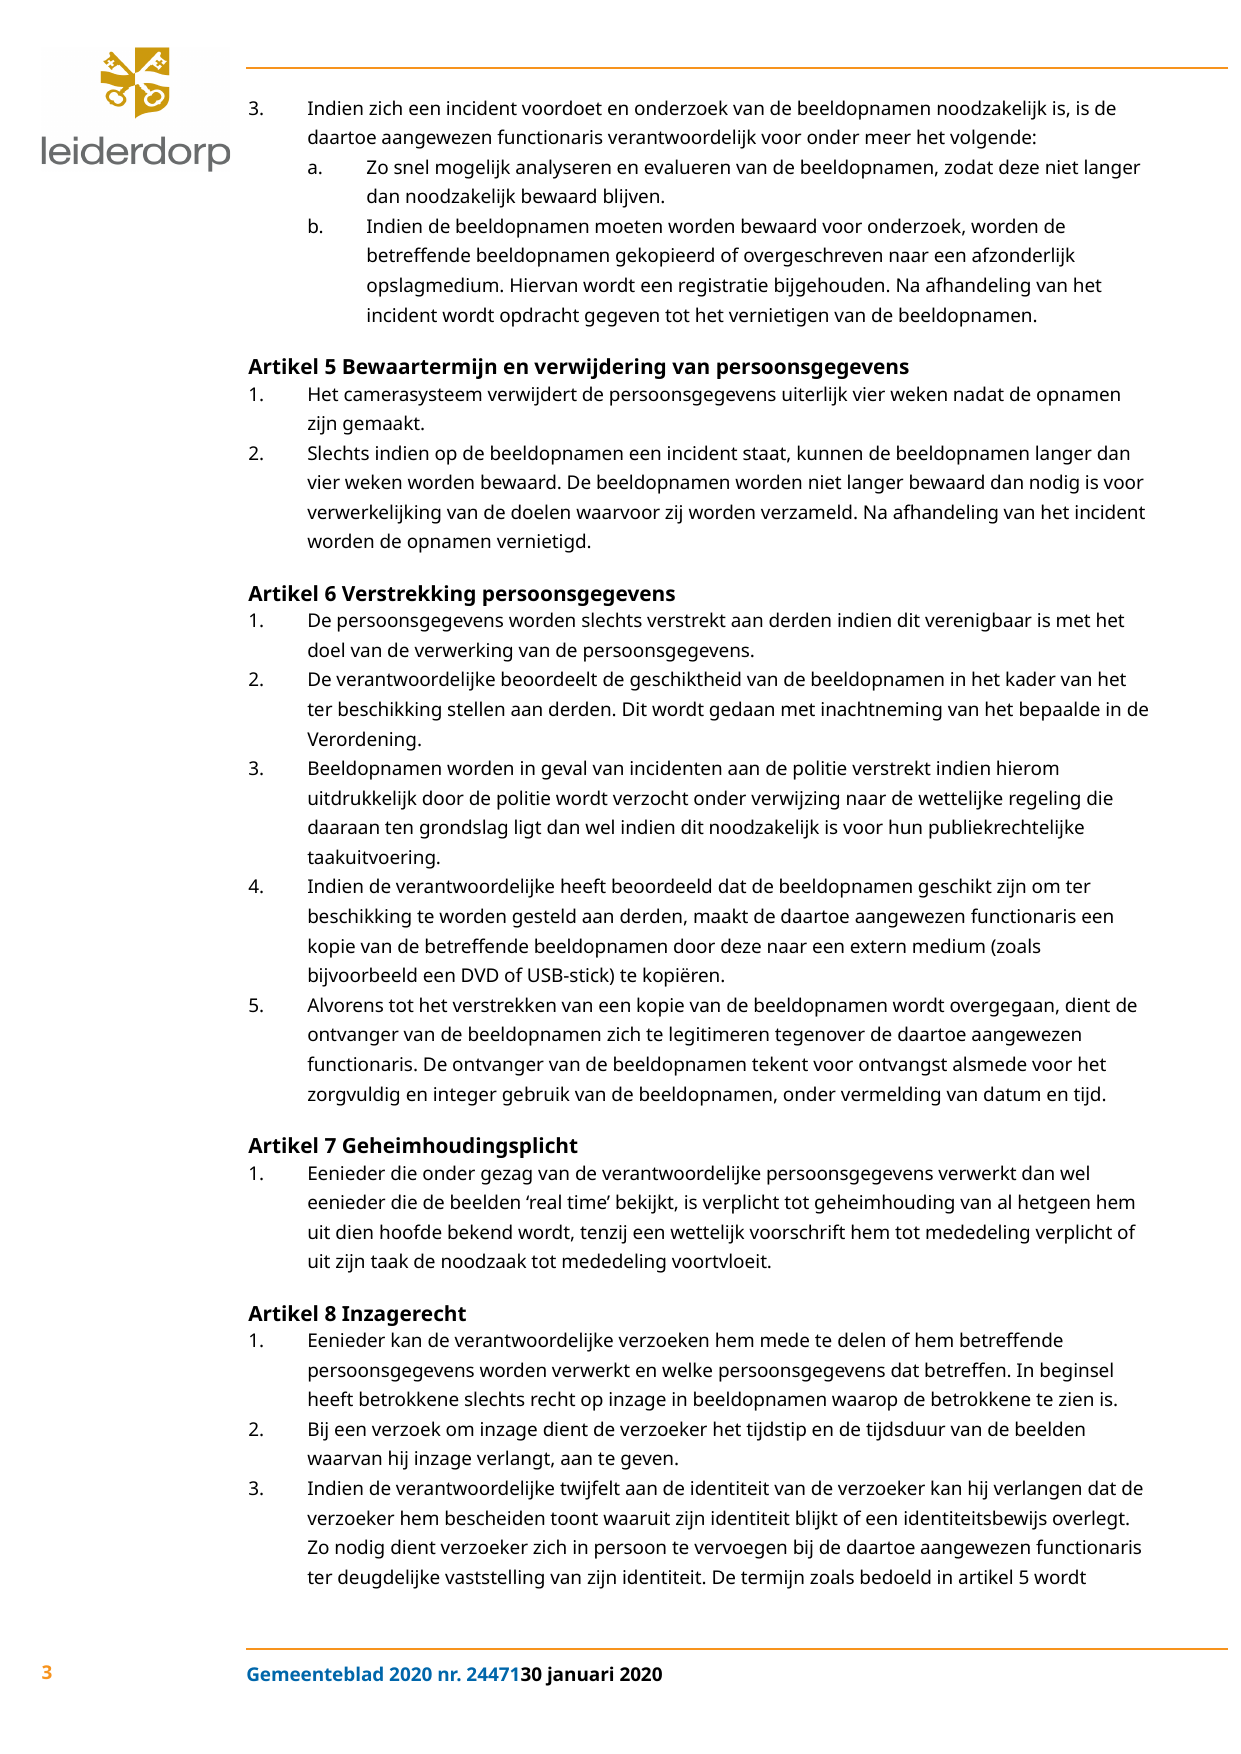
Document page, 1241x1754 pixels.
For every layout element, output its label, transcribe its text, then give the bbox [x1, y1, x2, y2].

text Artikel 5 Bewaartermijn en verwijdering van persoonsgegevens [248, 352, 1152, 381]
list De persoonsgegevens worden slechts verstrekt aan derden indien dit verenigbaar is met het doel van de verwerking van de persoonsgegevens. [248, 607, 1152, 663]
list Beeldopnamen worden in geval van incidenten aan de politie verstrekt indien hierom uitdrukkelijk door de politie wordt verzocht onder verwijzing naar de wettelijke regeling die daaraan ten grondslag ligt dan wel indien dit noodzakelijk is voor hun publiekrechtelijke taakuitvoering. [248, 755, 1152, 870]
list Indien de verantwoordelijke twijfelt aan de identiteit van de verzoeker kan hij verlangen dat de verzoeker hem bescheiden toont waaruit zijn identiteit blijkt of een identiteitsbewijs overlegt. Zo nodig dient verzoeker zich in persoon te vervoegen bij de daartoe aangewezen functionaris ter deugdelijke vaststelling van zijn identiteit. De termijn zoals bedoeld in artikel 5 wordt [248, 1475, 1152, 1590]
list Indien de beeldopnamen moeten worden bewaard voor onderzoek, worden de betreffende beeldopnamen gekopieerd of overgeschreven naar een afzonderlijk opslagmedium. Hiervan wordt een registratie bijgehouden. Na afhandeling van het incident wordt opdracht gegeven tot het vernietigen van de beeldopnamen. [307, 213, 1152, 328]
list Eenieder kan de verantwoordelijke verzoeken hem mede te delen of hem betreffende persoonsgegevens worden verwerkt en welke persoonsgegevens dat betreffen. In beginsel heeft betrokkene slechts recht op inzage in beeldopnamen waarop de betrokkene te zien is. [248, 1327, 1152, 1412]
list Indien zich een incident voordoet en onderzoek van de beeldopnamen noodzakelijk is, is de daartoe aangewezen functionaris verantwoordelijk voor onder meer het volgende: [248, 95, 1152, 150]
text Artikel 8 Inzagerecht [248, 1299, 1152, 1327]
list Zo snel mogelijk analyseren en evalueren van de beeldopnamen, zodat deze niet langer dan noodzakelijk bewaard blijven. [307, 154, 1152, 209]
list Slechts indien op de beeldopnamen een incident staat, kunnen de beeldopnamen langer dan vier weken worden bewaard. De beeldopnamen worden niet langer bewaard dan nodig is voor verwerkelijking van de doelen waarvoor zij worden verzameld. Na afhandeling van het incident worden de opnamen vernietigd. [248, 440, 1152, 554]
text Artikel 7 Geheimhoudingsplicht [248, 1131, 1152, 1160]
list Alvorens tot het verstrekken van een kopie van de beeldopnamen wordt overgegaan, dient de ontvanger van de beeldopnamen zich te legitimeren tegenover de daartoe aangewezen functionaris. De ontvanger van de beeldopnamen tekent voor ontvangst alsmede voor het zorgvuldig en integer gebruik van de beeldopnamen, onder vermelding van datum en tijd. [248, 992, 1152, 1107]
list De verantwoordelijke beoordeelt de geschiktheid van de beeldopnamen in het kader van het ter beschikking stellen aan derden. Dit wordt gedaan met inachtneming van het bepaalde in de Verordening. [248, 667, 1152, 752]
list Het camerasysteem verwijdert de persoonsgegevens uiterlijk vier weken nadat de opnamen zijn gemaakt. [248, 381, 1152, 436]
list Indien de verantwoordelijke heeft beoordeeld dat de beeldopnamen geschikt zijn om ter beschikking te worden gesteld aan derden, maakt de daartoe aangewezen functionaris een kopie van de betreffende beeldopnamen door deze naar een extern medium (zoals bijvoorbeeld een DVD of USB-stick) te kopiëren. [248, 874, 1152, 988]
picture [41, 47, 231, 172]
list Eenieder die onder gezag van de verantwoordelijke persoonsgegevens verwerkt dan wel eenieder die de beelden ‘real time’ bekijkt, is verplicht tot geheimhouding van al hetgeen hem uit dien hoofde bekend wordt, tenzij een wettelijk voorschrift hem tot mededeling verplicht of uit zijn taak de noodzaak tot mededeling voortvloeit. [248, 1160, 1152, 1274]
text Artikel 6 Verstrekking persoonsgegevens [248, 579, 1152, 607]
list Bij een verzoek om inzage dient de verzoeker het tijdstip en de tijdsduur van de beelden waarvan hij inzage verlangt, aan te geven. [248, 1416, 1152, 1471]
